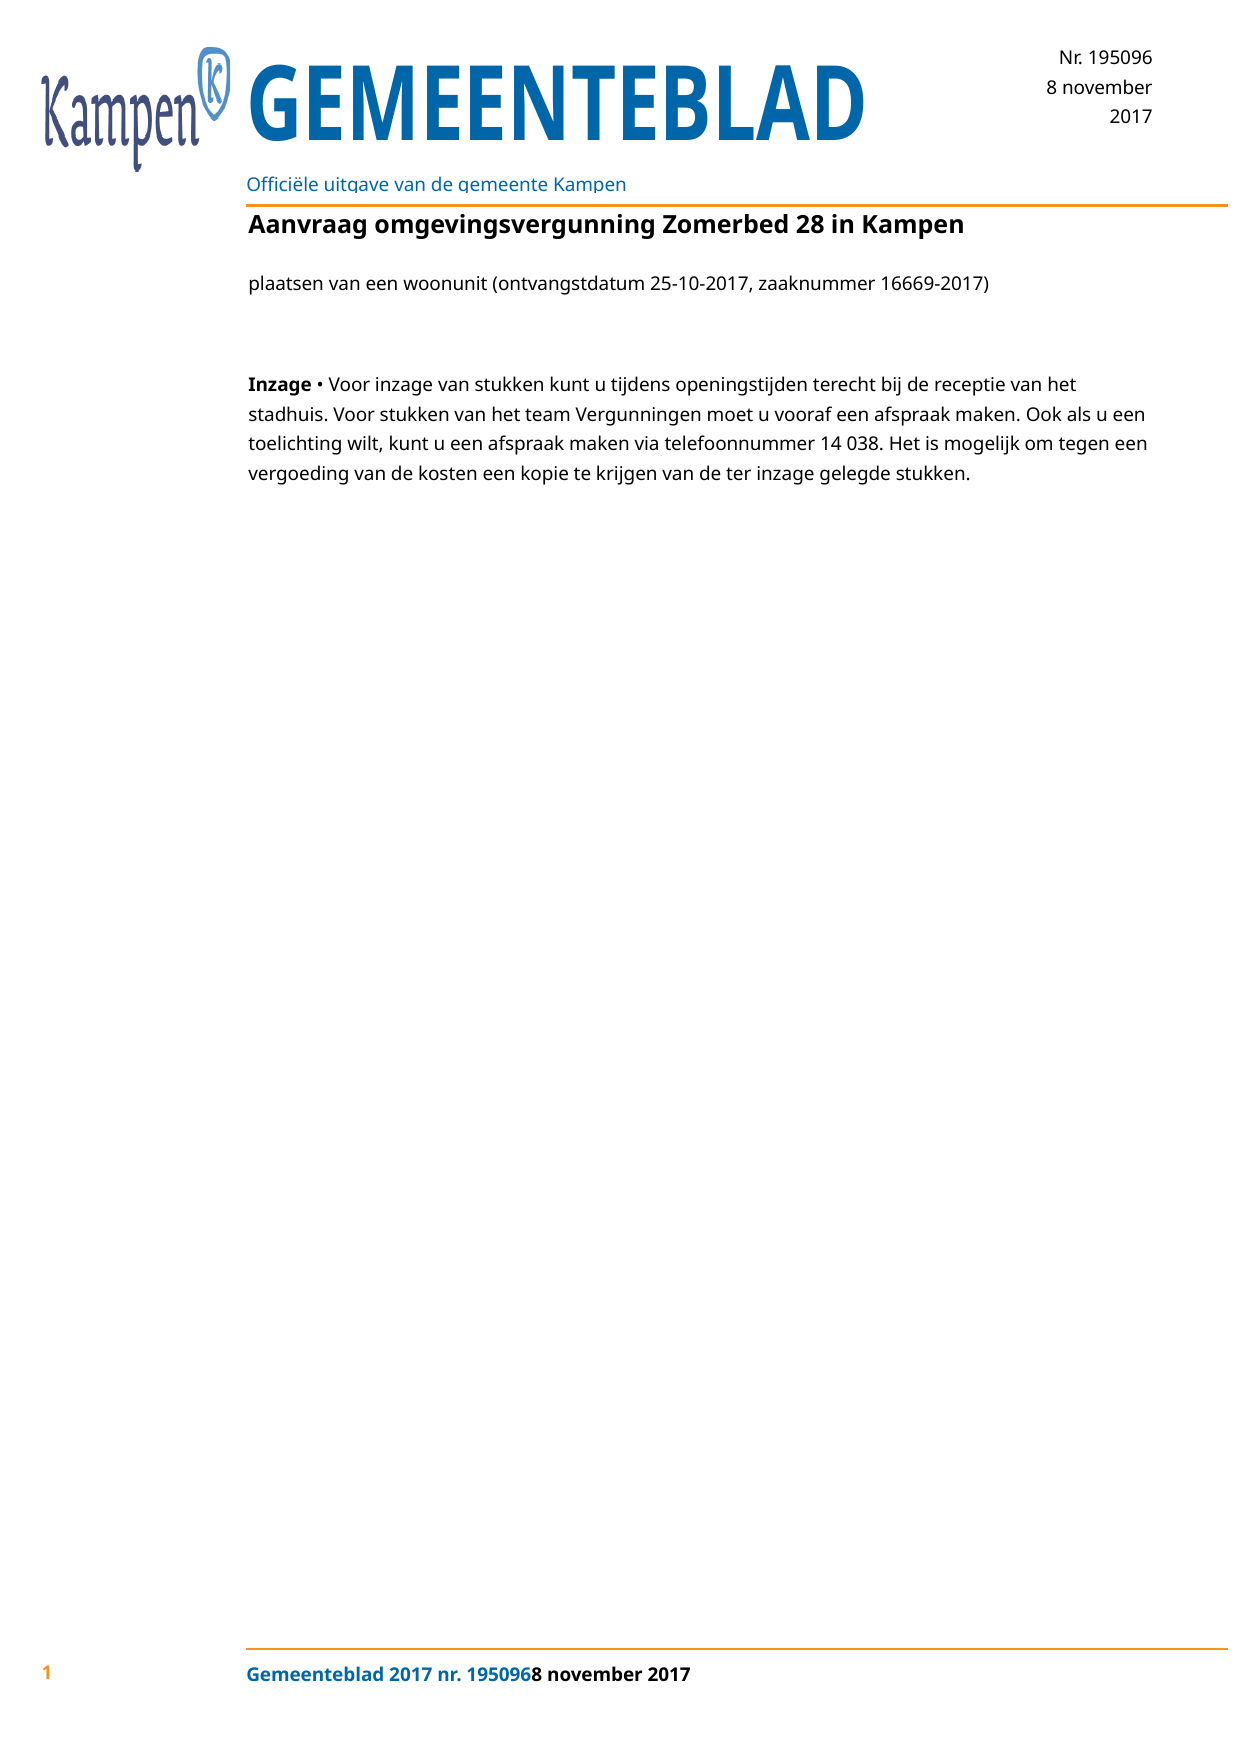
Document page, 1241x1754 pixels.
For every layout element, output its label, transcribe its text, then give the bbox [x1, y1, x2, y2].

text Inzage • Voor inzage van stukken kunt u tijdens openingstijden terecht bij de receptie van het stadhuis. Voor stukken van het team Vergunningen moet u vooraf een afspraak maken. Ook als u een toelichting wilt, kunt u een afspraak maken via telefoonnummer 14 038. Het is mogelijk om tegen een vergoeding van de kosten een kopie te krijgen van de ter inzage gelegde stukken. [248, 371, 1152, 486]
text plaatsen van een woonunit (ontvangstdatum 25-10-2017, zaaknummer 16669-2017) [248, 270, 1152, 296]
picture [41, 47, 231, 172]
text Aanvraag omgevingsvergunning Zomerbed 28 in Kampen [248, 207, 1152, 241]
